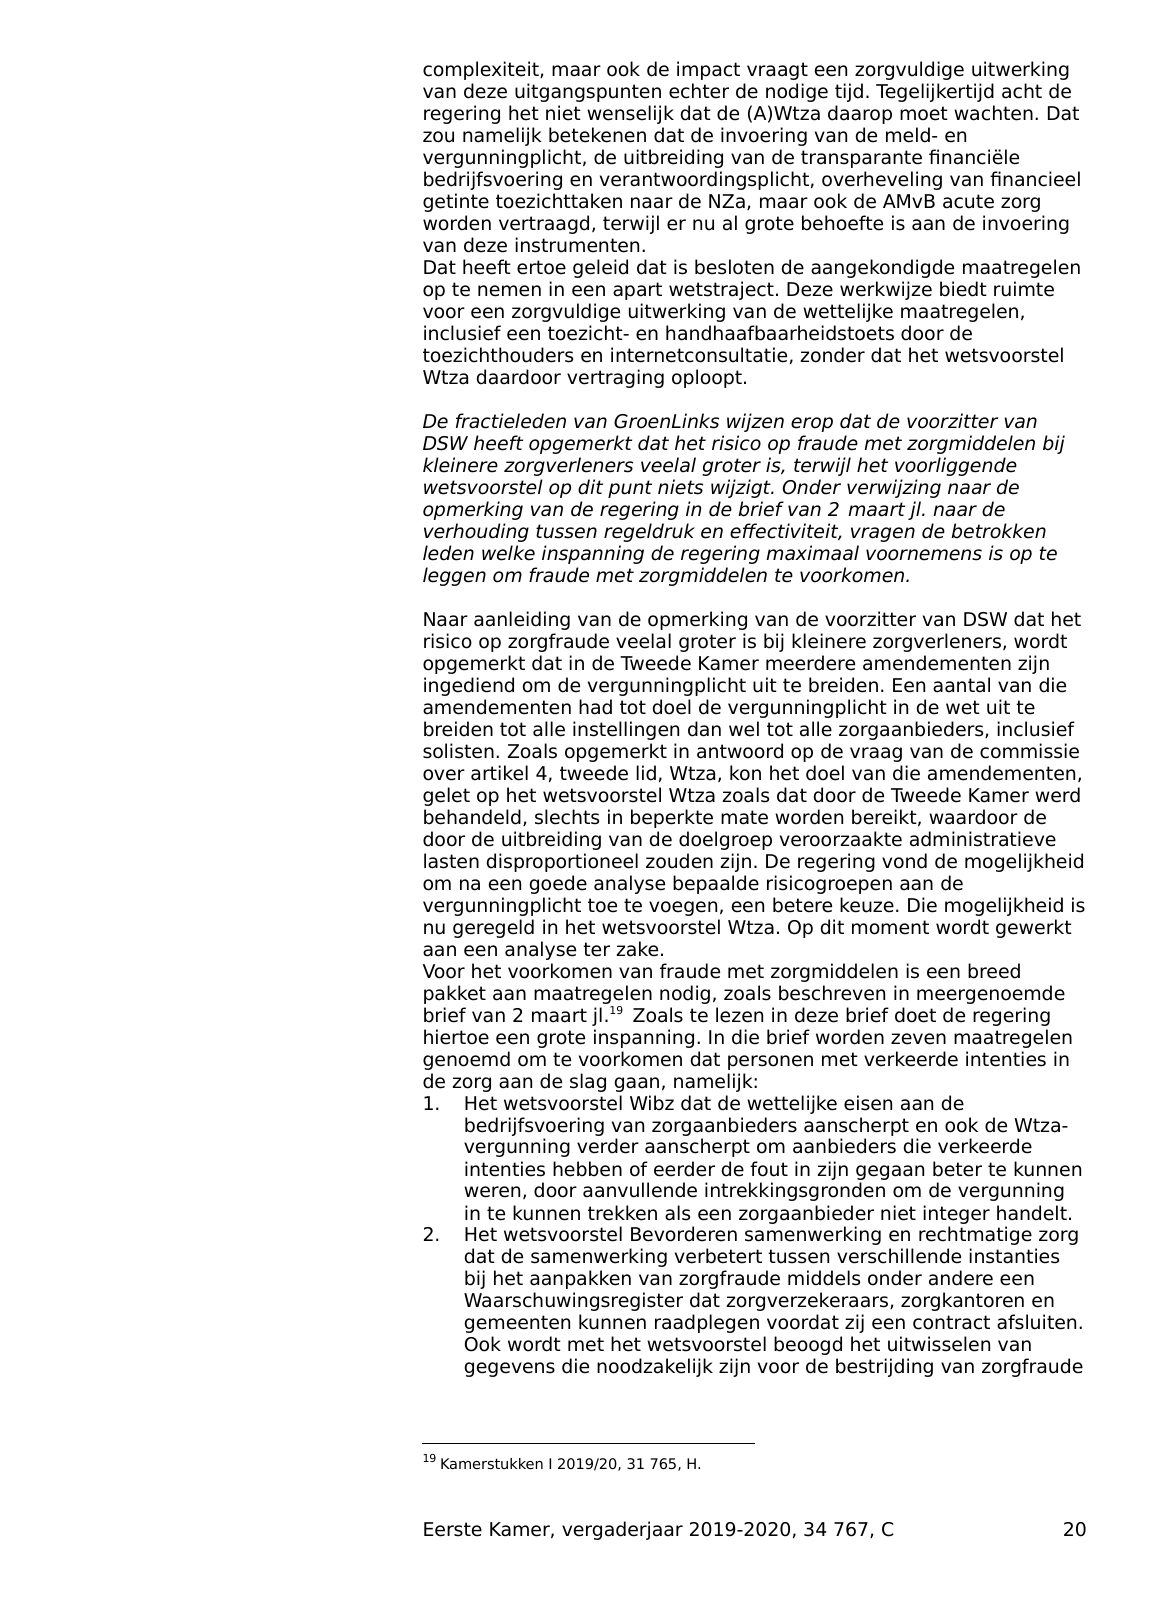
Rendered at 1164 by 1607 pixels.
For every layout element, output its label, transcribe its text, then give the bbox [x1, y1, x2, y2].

text Voor het voorkomen van fraude met zorgmiddelen is een breed pakket aan maatregelen nodig, zoals beschreven in meergenoemde brief van 2 maart jl. Zoals te lezen in deze brief doet de regering hiertoe een grote inspanning. In die brief worden zeven maatregelen genoemd om te voorkomen dat personen met verkeerde intenties in de zorg aan de slag gaan, namelijk: [422, 961, 1087, 1092]
text De fractieleden van GroenLinks wijzen erop dat de voorzitter van DSW heeft opgemerkt dat het risico op fraude met zorgmiddelen bij kleinere zorgverleners veelal groter is, terwijl het voorliggende wetsvoorstel op dit punt niets wijzigt. Onder verwijzing naar de opmerking van de regering in de brief van 2 maart jl. naar de verhouding tussen regeldruk en effectiviteit, vragen de betrokken leden welke inspanning de regering maximaal voornemens is op te leggen om fraude met zorgmiddelen te voorkomen. [422, 411, 1087, 587]
text Kamerstukken I 2019/20, 31 765, H. [422, 1452, 1087, 1474]
text complexiteit, maar ook de impact vraagt een zorgvuldige uitwerking van deze uitgangspunten echter de nodige tijd. Tegelijkertijd acht de regering het niet wenselijk dat de (A)Wtza daarop moet wachten. Dat zou namelijk betekenen dat de invoering van de meld- en vergunningplicht, de uitbreiding van de transparante financiële bedrijfsvoering en verantwoordingsplicht, overheveling van financieel getinte toezichttaken naar de NZa, maar ook de AMvB acute zorg worden vertraagd, terwijl er nu al grote behoefte is aan de invoering van deze instrumenten. [422, 59, 1087, 257]
text 2. Het wetsvoorstel Bevorderen samenwerking en rechtmatige zorg dat de samenwerking verbetert tussen verschillende instanties bij het aanpakken van zorgfraude middels onder andere een Waarschuwingsregister dat zorgverzekeraars, zorgkantoren en gemeenten kunnen raadplegen voordat zij een contract afsluiten. Ook wordt met het wetsvoorstel beoogd het uitwisselen van gegevens die noodzakelijk zijn voor de bestrijding van zorgfraude [422, 1224, 1087, 1378]
text Dat heeft ertoe geleid dat is besloten de aangekondigde maatregelen op te nemen in een apart wetstraject. Deze werkwijze biedt ruimte voor een zorgvuldige uitwerking van de wettelijke maatregelen, inclusief een toezicht- en handhaafbaarheidstoets door de toezichthouders en internetconsultatie, zonder dat het wetsvoorstel Wtza daardoor vertraging oploopt. [422, 257, 1087, 389]
text 1. Het wetsvoorstel Wibz dat de wettelijke eisen aan de bedrijfsvoering van zorgaanbieders aanscherpt en ook de Wtza-vergunning verder aanscherpt om aanbieders die verkeerde intenties hebben of eerder de fout in zijn gegaan beter te kunnen weren, door aanvullende intrekkingsgronden om de vergunning in te kunnen trekken als een zorgaanbieder niet integer handelt. [422, 1092, 1087, 1224]
text Naar aanleiding van de opmerking van de voorzitter van DSW dat het risico op zorgfraude veelal groter is bij kleinere zorgverleners, wordt opgemerkt dat in de Tweede Kamer meerdere amendementen zijn ingediend om de vergunningplicht uit te breiden. Een aantal van die amendementen had tot doel de vergunningplicht in de wet uit te breiden tot alle instellingen dan wel tot alle zorgaanbieders, inclusief solisten. Zoals opgemerkt in antwoord op de vraag van de commissie over artikel 4, tweede lid, Wtza, kon het doel van die amendementen, gelet op het wetsvoorstel Wtza zoals dat door de Tweede Kamer werd behandeld, slechts in beperkte mate worden bereikt, waardoor de door de uitbreiding van de doelgroep veroorzaakte administratieve lasten disproportioneel zouden zijn. De regering vond de mogelijkheid om na een goede analyse bepaalde risicogroepen aan de vergunningplicht toe te voegen, een betere keuze. Die mogelijkheid is nu geregeld in het wetsvoorstel Wtza. Op dit moment wordt gewerkt aan een analyse ter zake. [422, 609, 1087, 961]
